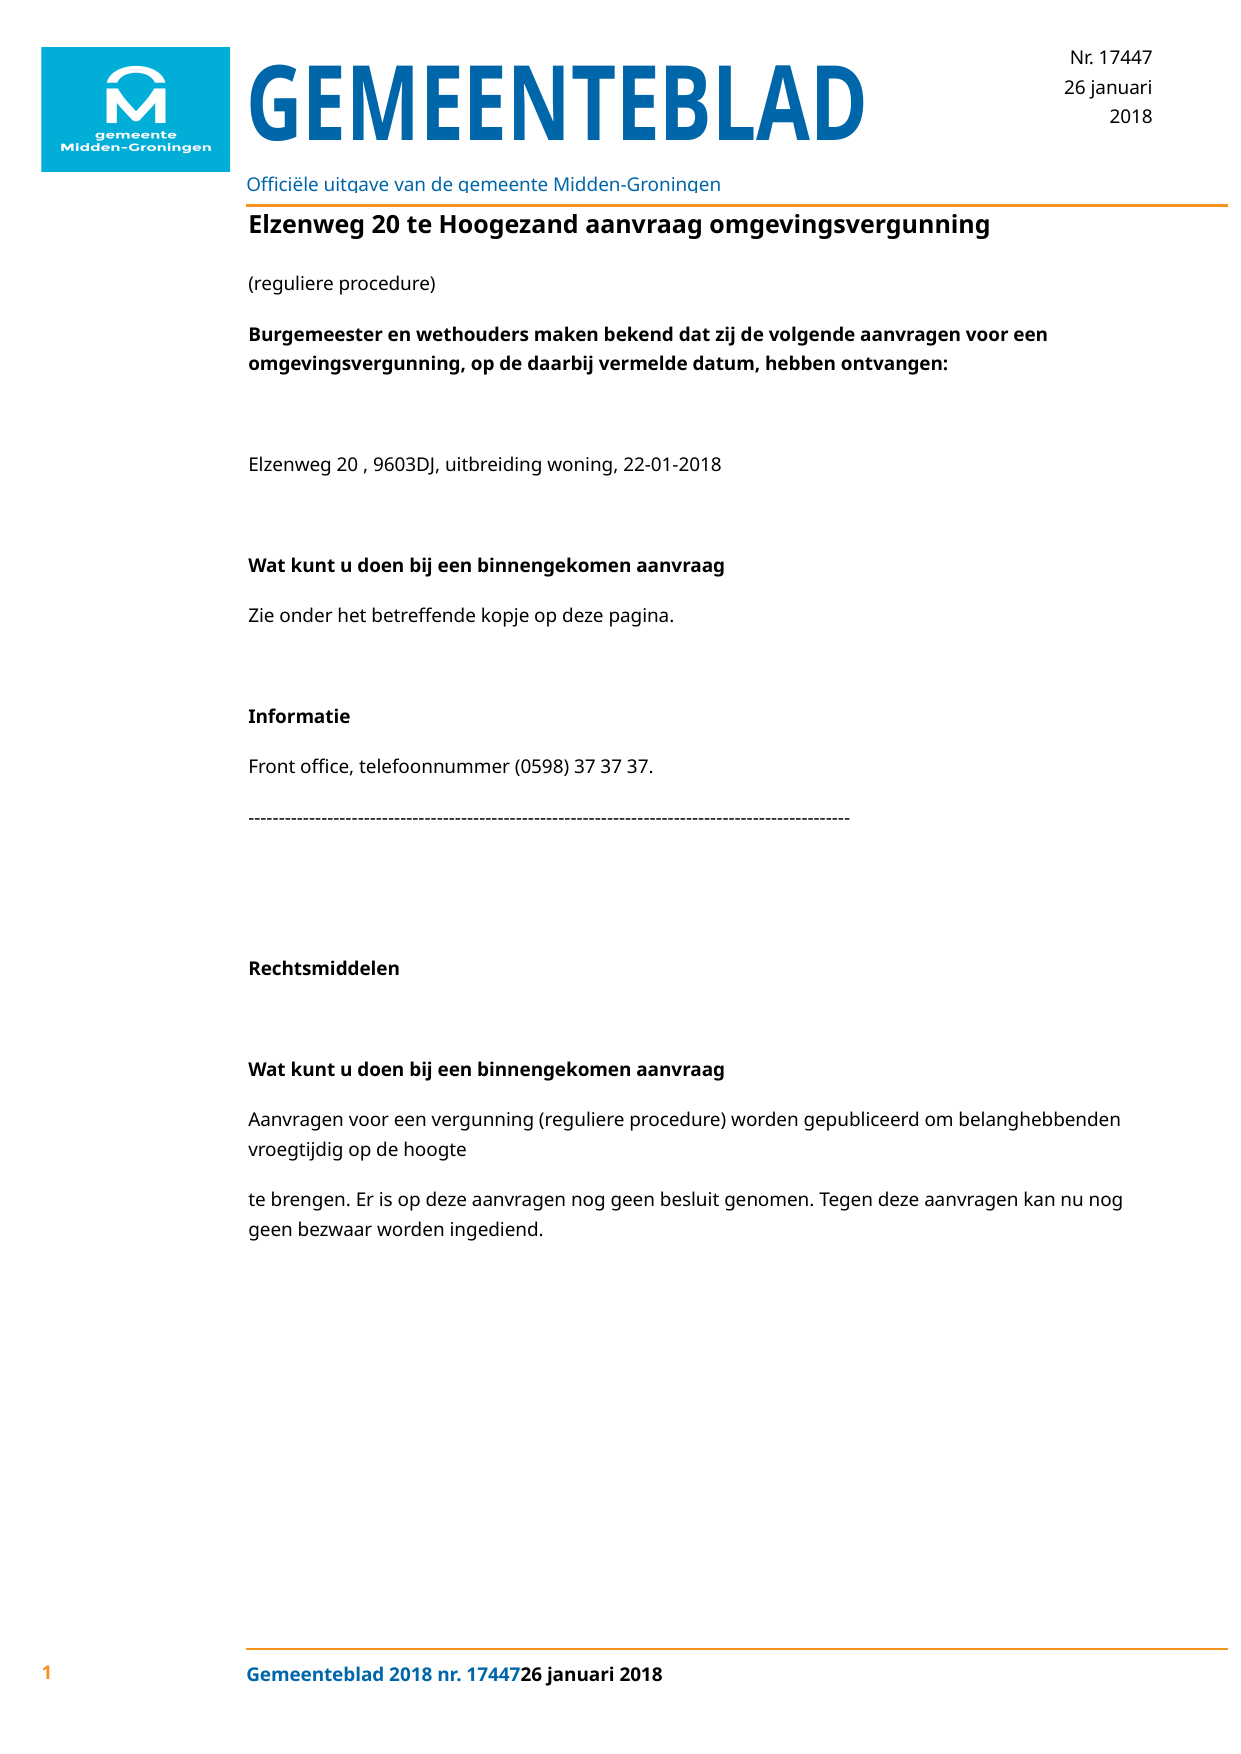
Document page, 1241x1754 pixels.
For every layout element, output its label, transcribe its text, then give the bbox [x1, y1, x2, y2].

picture [184, 146, 190, 153]
text --------------------------------------------------------------------------------------------------- [248, 804, 1152, 830]
text (reguliere procedure) [248, 270, 1152, 296]
text Aanvragen voor een vergunning (reguliere procedure) worden gepubliceerd om belanghebbenden vroegtijdig op de hoogte [248, 1107, 1152, 1162]
text Wat kunt u doen bij een binnengekomen aanvraag [248, 1056, 1152, 1082]
picture [107, 89, 165, 122]
text Elzenweg 20 te Hoogezand aanvraag omgevingsvergunning [248, 207, 1152, 241]
text Front office, telefoonnummer (0598) 37 37 37. [248, 754, 1152, 779]
text Burgemeester en wethouders maken bekend dat zij de volgende aanvragen voor een omgevingsvergunning, op de daarbij vermelde datum, hebben ontvangen: [248, 321, 1152, 376]
text Wat kunt u doen bij een binnengekomen aanvraag [248, 552, 1152, 578]
text te brengen. Er is op deze aanvragen nog geen besluit genomen. Tegen deze aanvragen kan nu nog geen bezwaar worden ingediend. [248, 1187, 1152, 1242]
text Elzenweg 20 , 9603DJ, uitbreiding woning, 22-01-2018 [248, 451, 1152, 477]
text Rechtsmiddelen [248, 955, 1152, 981]
picture [108, 66, 164, 82]
text Zie onder het betreffende kopje op deze pagina. [248, 602, 1152, 628]
text Informatie [248, 703, 1152, 729]
